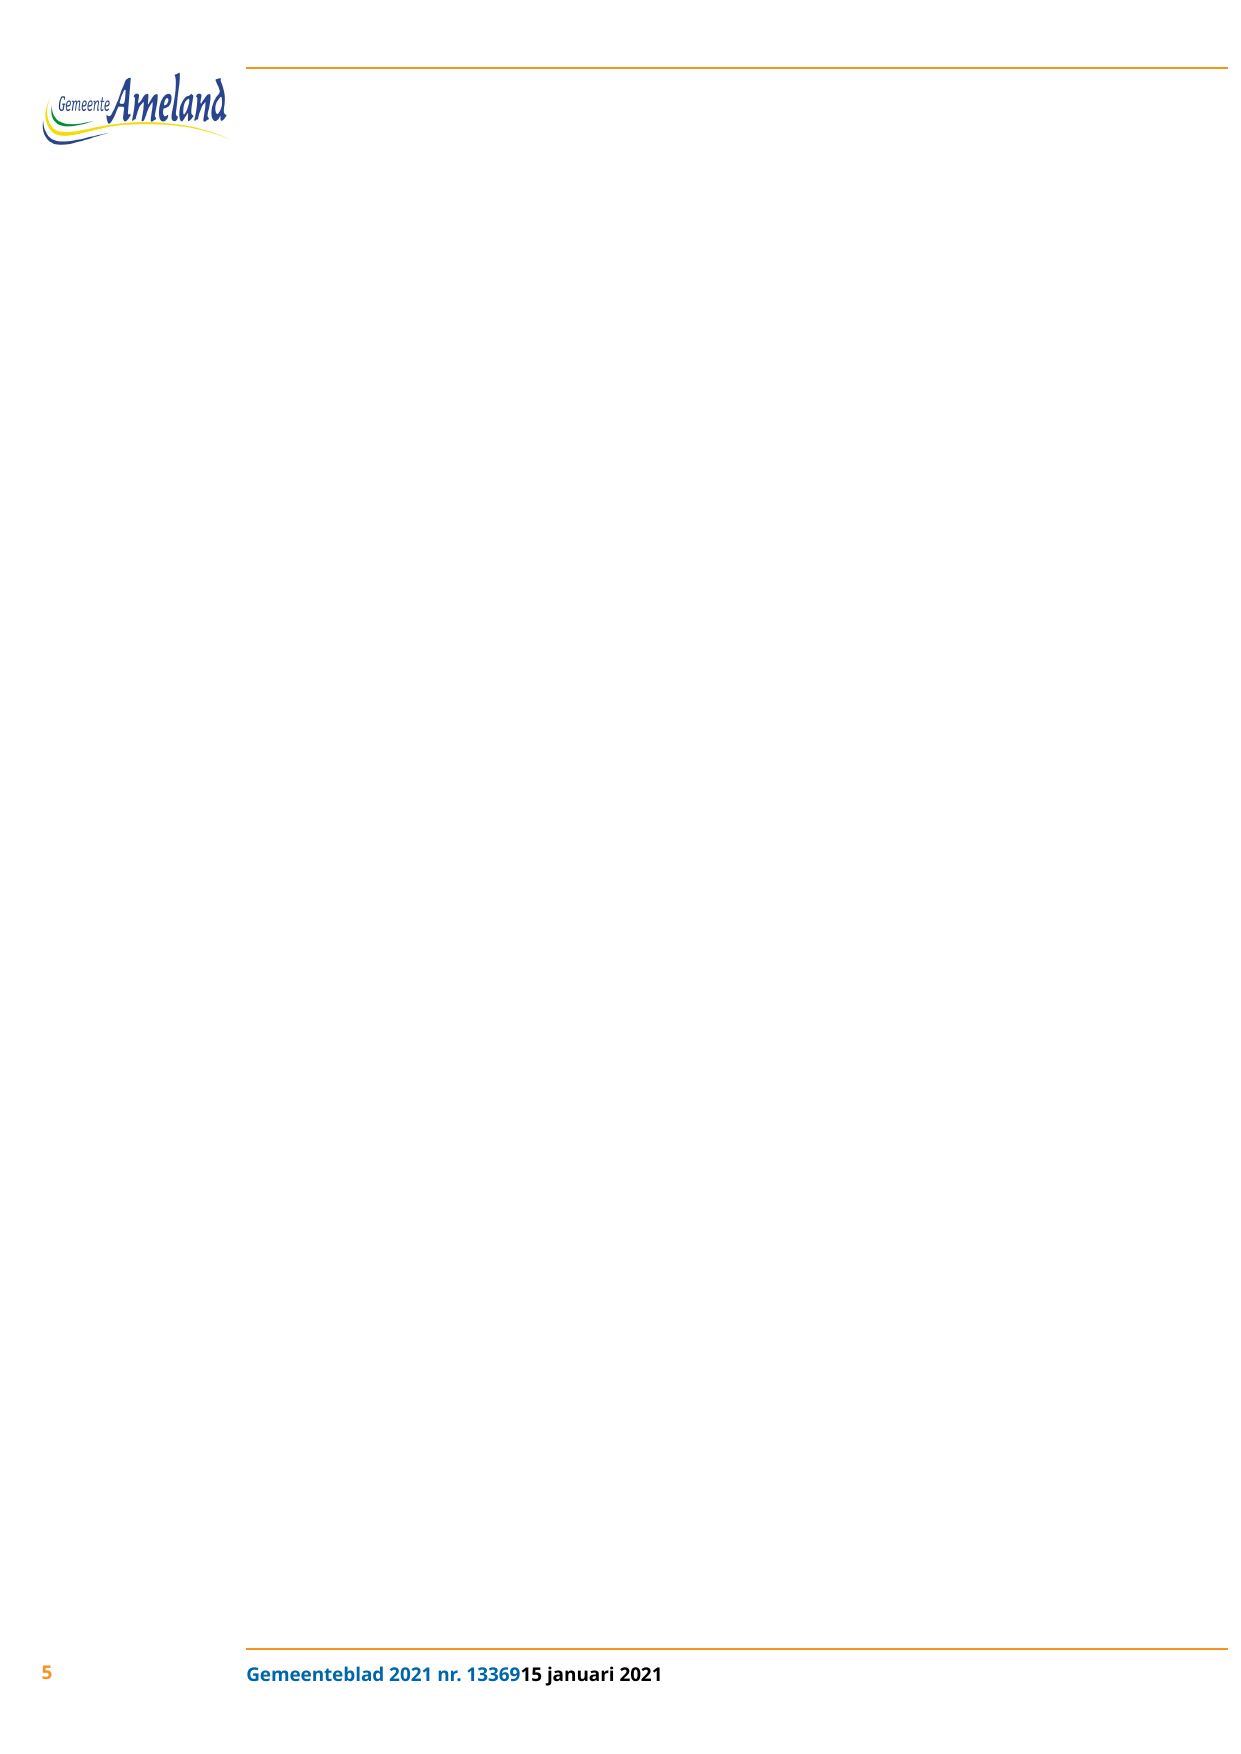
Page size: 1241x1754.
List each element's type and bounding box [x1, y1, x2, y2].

picture [41, 47, 231, 172]
